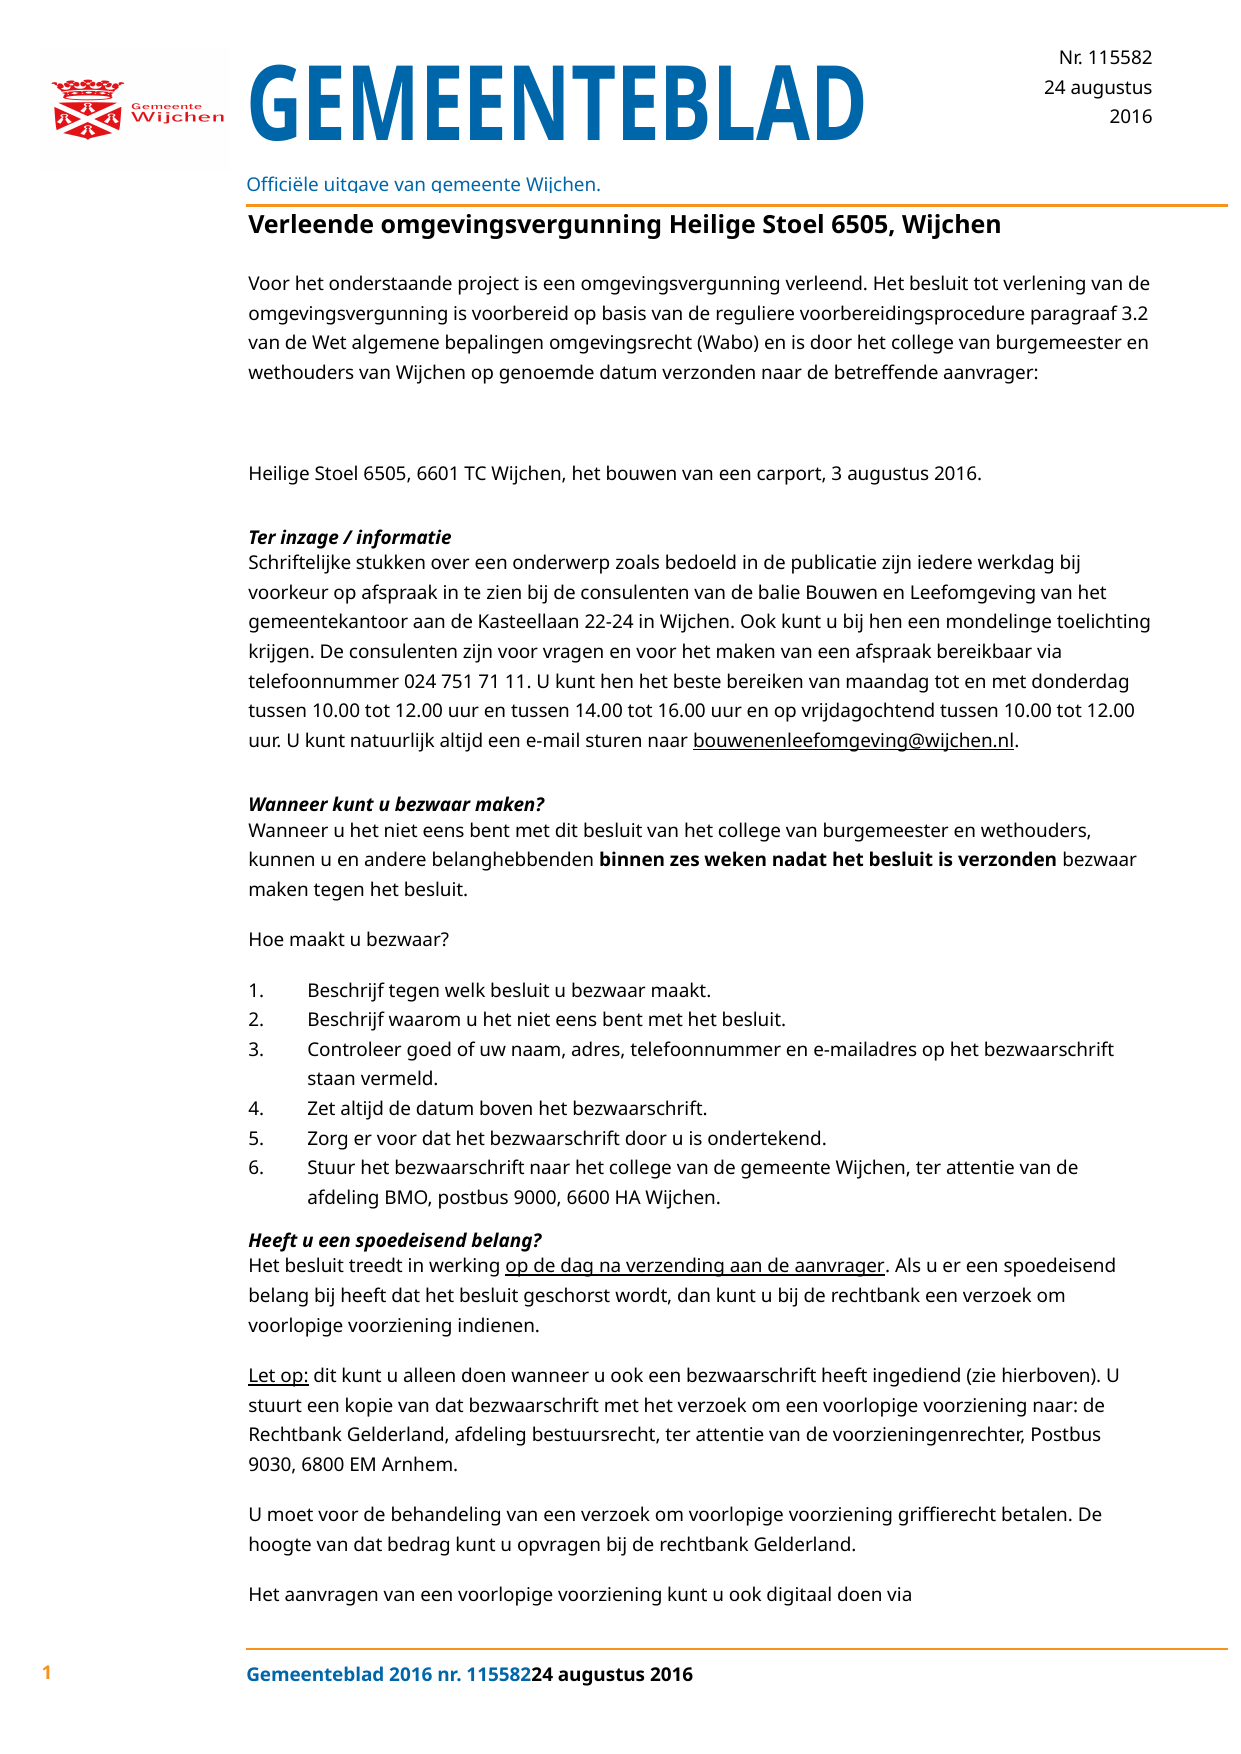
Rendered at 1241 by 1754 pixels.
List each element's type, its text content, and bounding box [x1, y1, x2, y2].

text Verleende omgevingsvergunning Heilige Stoel 6505, Wijchen [248, 207, 1152, 241]
text Let op: dit kunt u alleen doen wanneer u ook een bezwaarschrift heeft ingediend (zie hierboven). U stuurt een kopie van dat bezwaarschrift met het verzoek om een voorlopige voorziening naar: de Rechtbank Gelderland, afdeling bestuursrecht, ter attentie van de voorzieningenrechter, Postbus 9030, 6800 EM Arnhem. [248, 1362, 1152, 1477]
text Hoe maakt u bezwaar? [248, 926, 1152, 952]
list Zorg er voor dat het bezwaarschrift door u is ondertekend. [248, 1125, 1152, 1150]
list Controleer goed of uw naam, adres, telefoonnummer en e-mailadres op het bezwaarschrift staan vermeld. [248, 1036, 1152, 1091]
text Wanneer kunt u bezwaar maken? [248, 791, 1152, 817]
text Heeft u een spoedeisend belang? [248, 1227, 1152, 1253]
text Schriftelijke stukken over een onderwerp zoals bedoeld in de publicatie zijn iedere werkdag bij voorkeur op afspraak in te zien bij de consulenten van de balie Bouwen en Leefomgeving van het gemeentekantoor aan de Kasteellaan 22-24 in Wijchen. Ook kunt u bij hen een mondelinge toelichting krijgen. De consulenten zijn voor vragen en voor het maken van een afspraak bereikbaar via telefoonnummer 024 751 71 11. U kunt hen het beste bereiken van maandag tot en met donderdag tussen 10.00 tot 12.00 uur en tussen 14.00 tot 16.00 uur en op vrijdagochtend tussen 10.00 tot 12.00 uur. U kunt natuurlijk altijd een e-mail sturen naar bouwenenleefomgeving@wijchen.nl. [248, 549, 1152, 753]
text Heilige Stoel 6505, 6601 TC Wijchen, het bouwen van een carport, 3 augustus 2016. [248, 460, 1152, 486]
text Voor het onderstaande project is een omgevingsvergunning verleend. Het besluit tot verlening van de omgevingsvergunning is voorbereid op basis van de reguliere voorbereidingsprocedure paragraaf 3.2 van de Wet algemene bepalingen omgevingsrecht (Wabo) en is door het college van burgemeester en wethouders van Wijchen op genoemde datum verzonden naar de betreffende aanvrager: [248, 270, 1152, 385]
text Het besluit treedt in werking op de dag na verzending aan de aanvrager. Als u er een spoedeisend belang bij heeft dat het besluit geschorst wordt, dan kunt u bij de rechtbank een verzoek om voorlopige voorziening indienen. [248, 1253, 1152, 1338]
list Beschrijf waarom u het niet eens bent met het besluit. [248, 1006, 1152, 1032]
text Wanneer u het niet eens bent met dit besluit van het college van burgemeester en wethouders, kunnen u en andere belanghebbenden binnen zes weken nadat het besluit is verzonden bezwaar maken tegen het besluit. [248, 817, 1152, 902]
list Zet altijd de datum boven het bezwaarschrift. [248, 1095, 1152, 1121]
text Het aanvragen van een voorlopige voorziening kunt u ook digitaal doen via [248, 1581, 1152, 1607]
list Stuur het bezwaarschrift naar het college van de gemeente Wijchen, ter attentie van de afdeling BMO, postbus 9000, 6600 HA Wijchen. [248, 1154, 1152, 1209]
text Ter inzage / informatie [248, 524, 1152, 549]
list Beschrijf tegen welk besluit u bezwaar maakt. [248, 977, 1152, 1002]
text U moet voor de behandeling van een verzoek om voorlopige voorziening griffierecht betalen. De hoogte van dat bedrag kunt u opvragen bij de rechtbank Gelderland. [248, 1501, 1152, 1557]
picture [41, 47, 231, 172]
